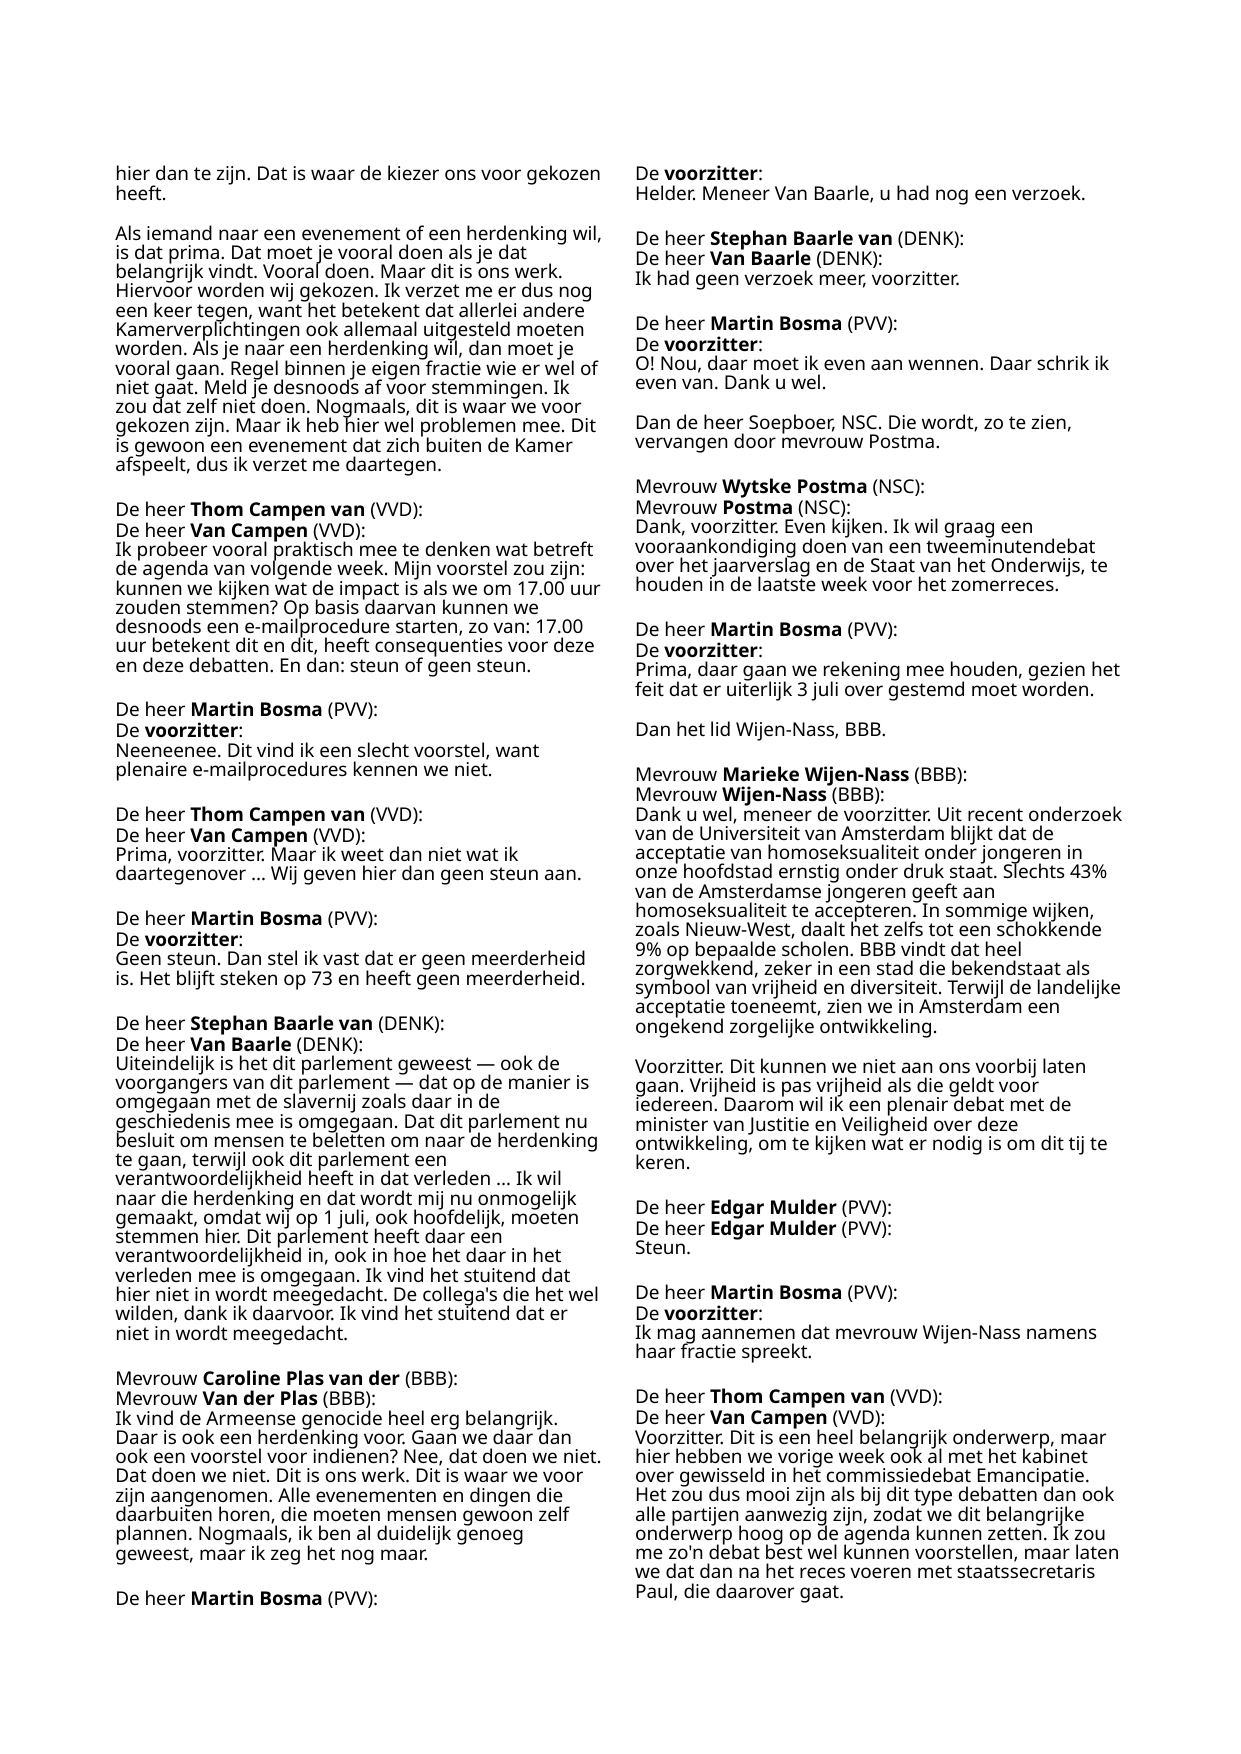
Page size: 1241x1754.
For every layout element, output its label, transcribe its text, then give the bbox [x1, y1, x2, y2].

text Steun. [635, 1239, 1125, 1258]
text De voorzitter: [635, 336, 1125, 355]
text Dan de heer Soepboer, NSC. Die wordt, zo te zien, vervangen door mevrouw Postma. [635, 414, 1125, 453]
text De heer Van Campen (VVD): [115, 522, 605, 541]
text De heer Thom Campen van (VVD): [115, 801, 605, 827]
text Dank u wel, meneer de voorzitter. Uit recent onderzoek van de Universiteit van Amsterdam blijkt dat de acceptatie van homoseksualiteit onder jongeren in onze hoofdstad ernstig onder druk staat. Slechts 43% van de Amsterdamse jongeren geeft aan homoseksualiteit te accepteren. In sommige wijken, zoals Nieuw-West, daalt het zelfs tot een schokkende 9% op bepaalde scholen. BBB vindt dat heel zorgwekkend, zeker in een stad die bekendstaat als symbool van vrijheid en diversiteit. Terwijl de landelijke acceptatie toeneemt, zien we in Amsterdam een ongekend zorgelijke ontwikkeling. [635, 806, 1125, 1037]
text De voorzitter: [635, 165, 1125, 184]
text De heer Martin Bosma (PVV): [635, 310, 1125, 336]
text De voorzitter: [115, 722, 605, 742]
text Dan het lid Wijen-Nass, BBB. [635, 721, 1125, 740]
text De heer Martin Bosma (PVV): [635, 1279, 1125, 1305]
text De heer Van Baarle (DENK): [635, 250, 1125, 270]
text Ik probeer vooral praktisch mee te denken wat betreft de agenda van volgende week. Mijn voorstel zou zijn: kunnen we kijken wat de impact is als we om 17.00 uur zouden stemmen? Op basis daarvan kunnen we desnoods een e-mailprocedure starten, zo van: 17.00 uur betekent dit en dit, heeft consequenties voor deze en deze debatten. En dan: steun of geen steun. [115, 541, 605, 676]
text De heer Stephan Baarle van (DENK): [115, 1010, 605, 1036]
text Ik vind de Armeense genocide heel erg belangrijk. Daar is ook een herdenking voor. Gaan we daar dan ook een voorstel voor indienen? Nee, dat doen we niet. Dat doen we niet. Dit is ons werk. Dit is waar we voor zijn aangenomen. Alle evenementen en dingen die daarbuiten horen, die moeten mensen gewoon zelf plannen. Nogmaals, ik ben al duidelijk genoeg geweest, maar ik zeg het nog maar. [115, 1410, 605, 1564]
text De heer Van Baarle (DENK): [115, 1036, 605, 1055]
text Mevrouw Caroline Plas van der (BBB): [115, 1365, 605, 1390]
text De heer Thom Campen van (VVD): [635, 1384, 1125, 1409]
text Geen steun. Dan stel ik vast dat er geen meerderheid is. Het blijft steken op 73 en heeft geen meerderheid. [115, 950, 605, 989]
text De heer Van Campen (VVD): [635, 1409, 1125, 1429]
text Mevrouw Marieke Wijen-Nass (BBB): [635, 761, 1125, 786]
text Prima, voorzitter. Maar ik weet dan niet wat ik daartegenover … Wij geven hier dan geen steun aan. [115, 846, 605, 884]
text Ik had geen verzoek meer, voorzitter. [635, 270, 1125, 289]
text De heer Martin Bosma (PVV): [115, 1585, 605, 1610]
text De voorzitter: [635, 642, 1125, 661]
text Prima, daar gaan we rekening mee houden, gezien het feit dat er uiterlijk 3 juli over gestemd moet worden. [635, 661, 1125, 700]
text De heer Thom Campen van (VVD): [115, 496, 605, 522]
text De heer Martin Bosma (PVV): [115, 697, 605, 722]
text Mevrouw Wytske Postma (NSC): [635, 473, 1125, 499]
text De heer Edgar Mulder (PVV): [635, 1220, 1125, 1239]
text Uiteindelijk is het dit parlement geweest — ook de voorgangers van dit parlement — dat op de manier is omgegaan met de slavernij zoals daar in de geschiedenis mee is omgegaan. Dat dit parlement nu besluit om mensen te beletten om naar de herdenking te gaan, terwijl ook dit parlement een verantwoordelijkheid heeft in dat verleden … Ik wil naar die herdenking en dat wordt mij nu onmogelijk gemaakt, omdat wij op 1 juli, ook hoofdelijk, moeten stemmen hier. Dit parlement heeft daar een verantwoordelijkheid in, ook in hoe het daar in het verleden mee is omgegaan. Ik vind het stuitend dat hier niet in wordt meegedacht. De collega's die het wel wilden, dank ik daarvoor. Ik vind het stuitend dat er niet in wordt meegedacht. [115, 1055, 605, 1344]
text Dank, voorzitter. Even kijken. Ik wil graag een vooraankondiging doen van een tweeminutendebat over het jaarverslag en de Staat van het Onderwijs, te houden in de laatste week voor het zomerreces. [635, 518, 1125, 596]
text Als iemand naar een evenement of een herdenking wil, is dat prima. Dat moet je vooral doen als je dat belangrijk vindt. Vooral doen. Maar dit is ons werk. Hiervoor worden wij gekozen. Ik verzet me er dus nog een keer tegen, want het betekent dat allerlei andere Kamerverplichtingen ook allemaal uitgesteld moeten worden. Als je naar een herdenking wil, dan moet je vooral gaan. Regel binnen je eigen fractie wie er wel of niet gaat. Meld je desnoods af voor stemmingen. Ik zou dat zelf niet doen. Nogmaals, dit is waar we voor gekozen zijn. Maar ik heb hier wel problemen mee. Dit is gewoon een evenement dat zich buiten de Kamer afspeelt, dus ik verzet me daartegen. [115, 224, 605, 475]
text De voorzitter: [635, 1305, 1125, 1324]
text Neeneenee. Dit vind ik een slecht voorstel, want plenaire e-mailprocedures kennen we niet. [115, 742, 605, 780]
text De heer Edgar Mulder (PVV): [635, 1194, 1125, 1220]
text Mevrouw Postma (NSC): [635, 499, 1125, 518]
text Ik mag aannemen dat mevrouw Wijen-Nass namens haar fractie spreekt. [635, 1324, 1125, 1363]
text De heer Martin Bosma (PVV): [115, 905, 605, 931]
text Mevrouw Wijen-Nass (BBB): [635, 786, 1125, 806]
text Helder. Meneer Van Baarle, u had nog een verzoek. [635, 184, 1125, 204]
text De heer Stephan Baarle van (DENK): [635, 225, 1125, 250]
text De heer Martin Bosma (PVV): [635, 616, 1125, 642]
text Mevrouw Van der Plas (BBB): [115, 1390, 605, 1410]
text De voorzitter: [115, 931, 605, 950]
text hier dan te zijn. Dat is waar de kiezer ons voor gekozen heeft. [115, 165, 605, 204]
text Voorzitter. Dit is een heel belangrijk onderwerp, maar hier hebben we vorige week ook al met het kabinet over gewisseld in het commissiedebat Emancipatie. Het zou dus mooi zijn als bij dit type debatten dan ook alle partijen aanwezig zijn, zodat we dit belangrijke onderwerp hoog op de agenda kunnen zetten. Ik zou me zo'n debat best wel kunnen voorstellen, maar laten we dat dan na het reces voeren met staatssecretaris Paul, die daarover gaat. [635, 1429, 1125, 1602]
text O! Nou, daar moet ik even aan wennen. Daar schrik ik even van. Dank u wel. [635, 355, 1125, 393]
text De heer Van Campen (VVD): [115, 827, 605, 846]
text Voorzitter. Dit kunnen we niet aan ons voorbij laten gaan. Vrijheid is pas vrijheid als die geldt voor iedereen. Daarom wil ik een plenair debat met de minister van Justitie en Veiligheid over deze ontwikkeling, om te kijken wat er nodig is om dit tij te keren. [635, 1058, 1125, 1173]
